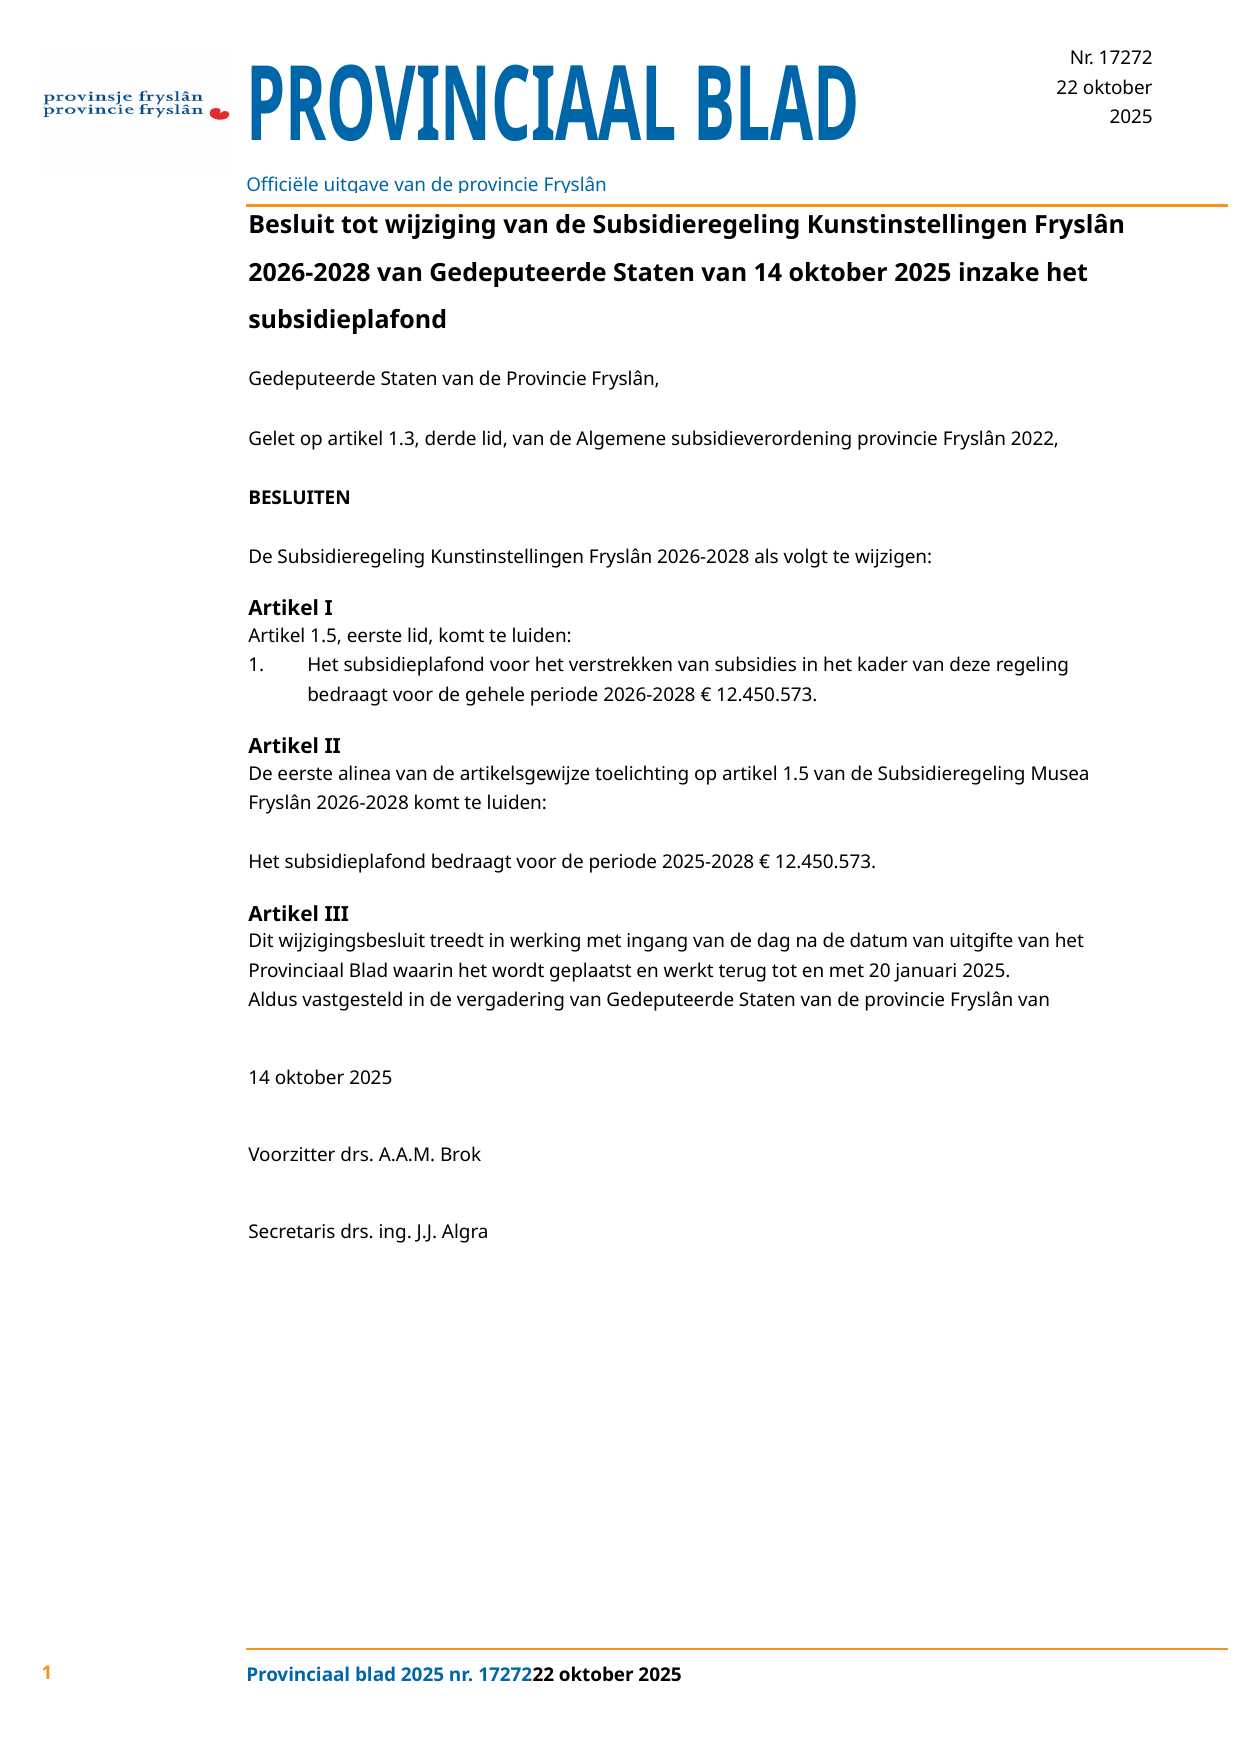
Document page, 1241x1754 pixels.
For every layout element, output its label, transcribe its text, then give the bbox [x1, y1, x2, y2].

picture [41, 47, 231, 172]
text BESLUITEN [248, 484, 1152, 509]
text Artikel III [248, 899, 1152, 927]
list Het subsidieplafond voor het verstrekken van subsidies in het kader van deze regeling bedraagt voor de gehele periode 2026-2028 € 12.450.573. [248, 651, 1152, 707]
text Het subsidieplafond bedraagt voor de periode 2025-2028 € 12.450.573. [248, 849, 1152, 874]
text Gelet op artikel 1.3, derde lid, van de Algemene subsidieverordening provincie Fryslân 2022, [248, 425, 1152, 450]
text Besluit tot wijziging van de Subsidieregeling Kunstinstellingen Fryslân 2026-2028 van Gedeputeerde Staten van 14 oktober 2025 inzake het subsidieplafond [248, 207, 1152, 336]
text Dit wijzigingsbesluit treedt in werking met ingang van de dag na de datum van uitgifte van het Provinciaal Blad waarin het wordt geplaatst en werkt terug tot en met 20 januari 2025. [248, 927, 1152, 983]
text Artikel I [248, 593, 1152, 622]
text Gedeputeerde Staten van de Provincie Fryslân, [248, 366, 1152, 391]
text Voorzitter drs. A.A.M. Brok [248, 1141, 1152, 1167]
text 14 oktober 2025 [248, 1064, 1152, 1089]
text Artikel 1.5, eerste lid, komt te luiden: [248, 622, 1152, 648]
text De Subsidieregeling Kunstinstellingen Fryslân 2026-2028 als volgt te wijzigen: [248, 543, 1152, 569]
text De eerste alinea van de artikelsgewijze toelichting op artikel 1.5 van de Subsidieregeling Musea Fryslân 2026-2028 komt te luiden: [248, 760, 1152, 815]
text Artikel II [248, 731, 1152, 760]
text Secretaris drs. ing. J.J. Algra [248, 1218, 1152, 1244]
text Aldus vastgesteld in de vergadering van Gedeputeerde Staten van de provincie Fryslân van [248, 987, 1152, 1012]
